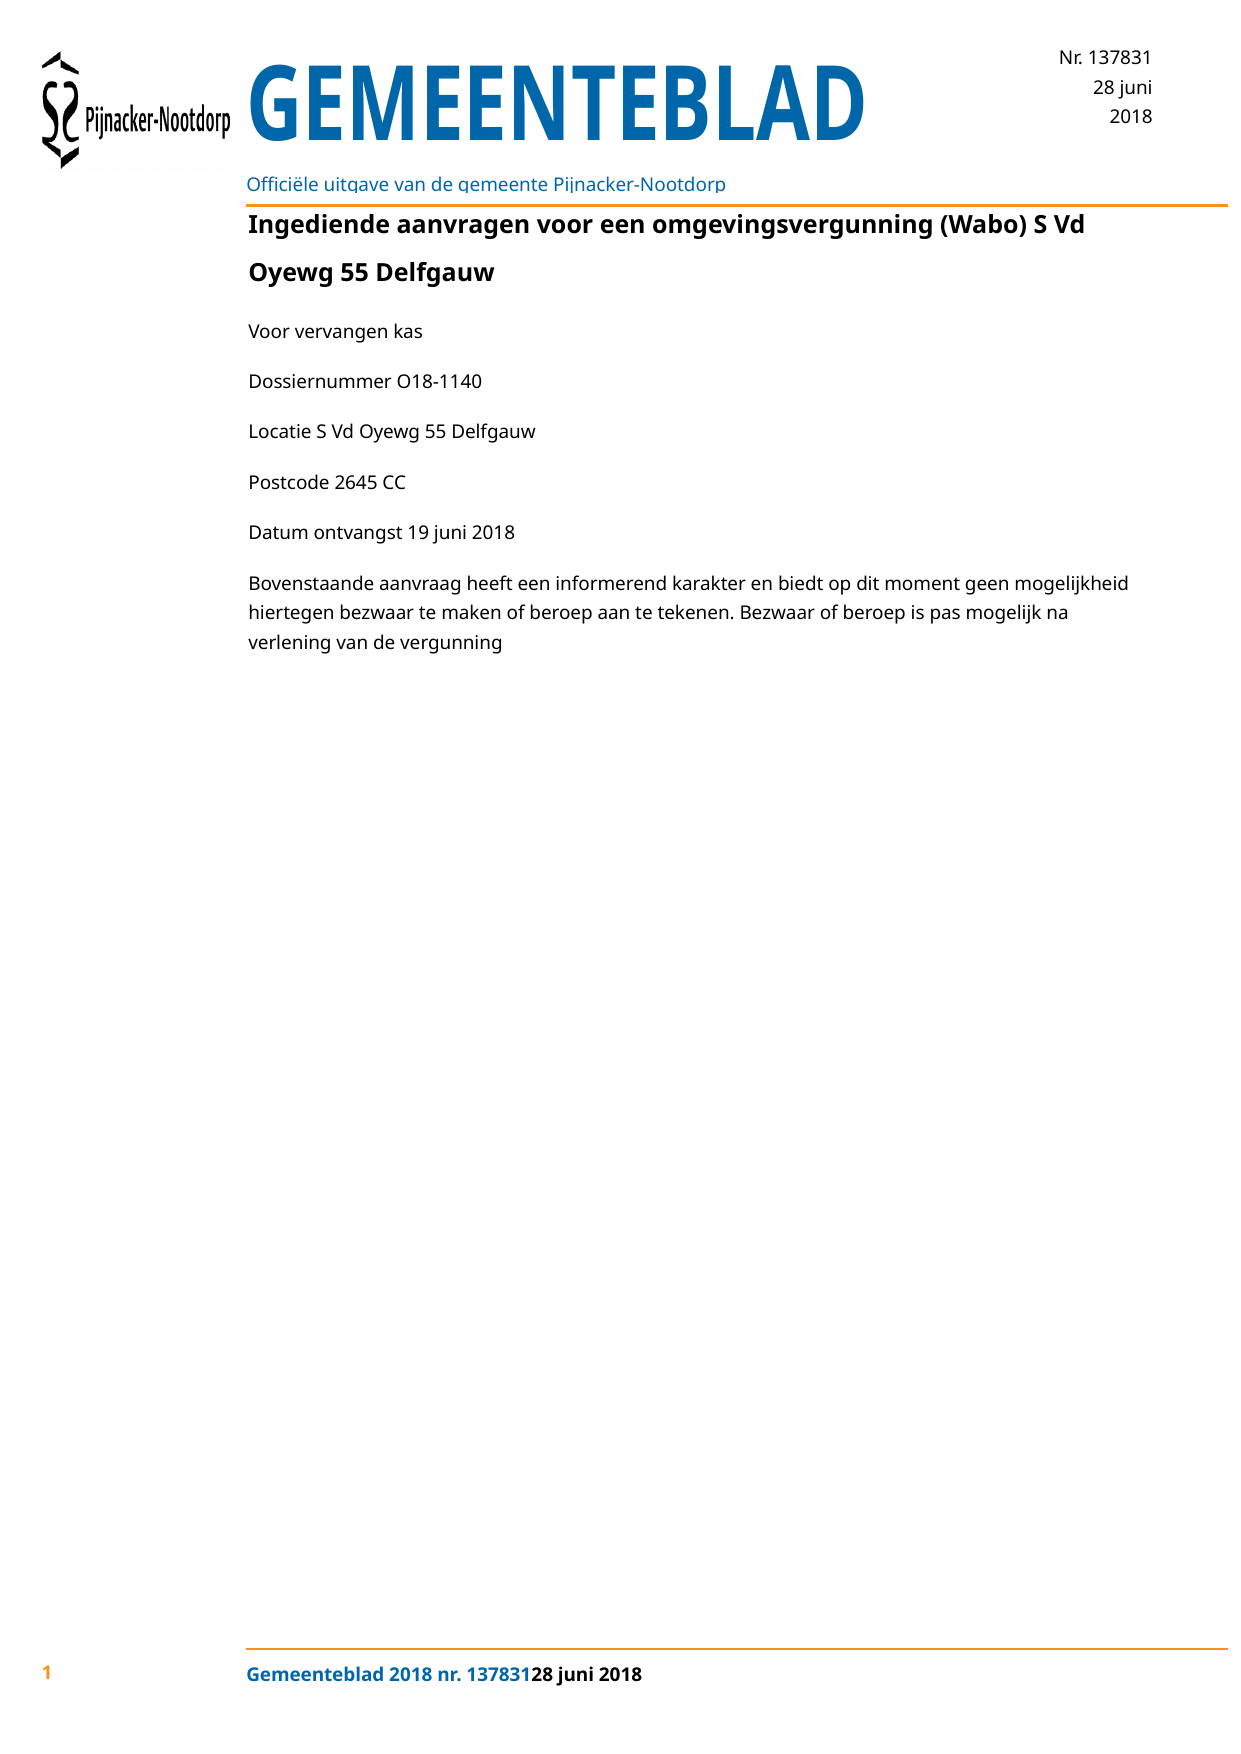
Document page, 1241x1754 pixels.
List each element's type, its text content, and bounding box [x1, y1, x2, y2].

text Datum ontvangst 19 juni 2018 [248, 519, 1152, 545]
text Postcode 2645 CC [248, 469, 1152, 495]
text Bovenstaande aanvraag heeft een informerend karakter en biedt op dit moment geen mogelijkheid hiertegen bezwaar te maken of beroep aan te tekenen. Bezwaar of beroep is pas mogelijk na verlening van de vergunning [248, 570, 1152, 655]
text Locatie S Vd Oyewg 55 Delfgauw [248, 419, 1152, 444]
text Voor vervangen kas [248, 318, 1152, 344]
picture [41, 47, 231, 172]
text Ingediende aanvragen voor een omgevingsvergunning (Wabo) S Vd Oyewg 55 Delfgauw [248, 207, 1152, 288]
text Dossiernummer O18-1140 [248, 368, 1152, 394]
